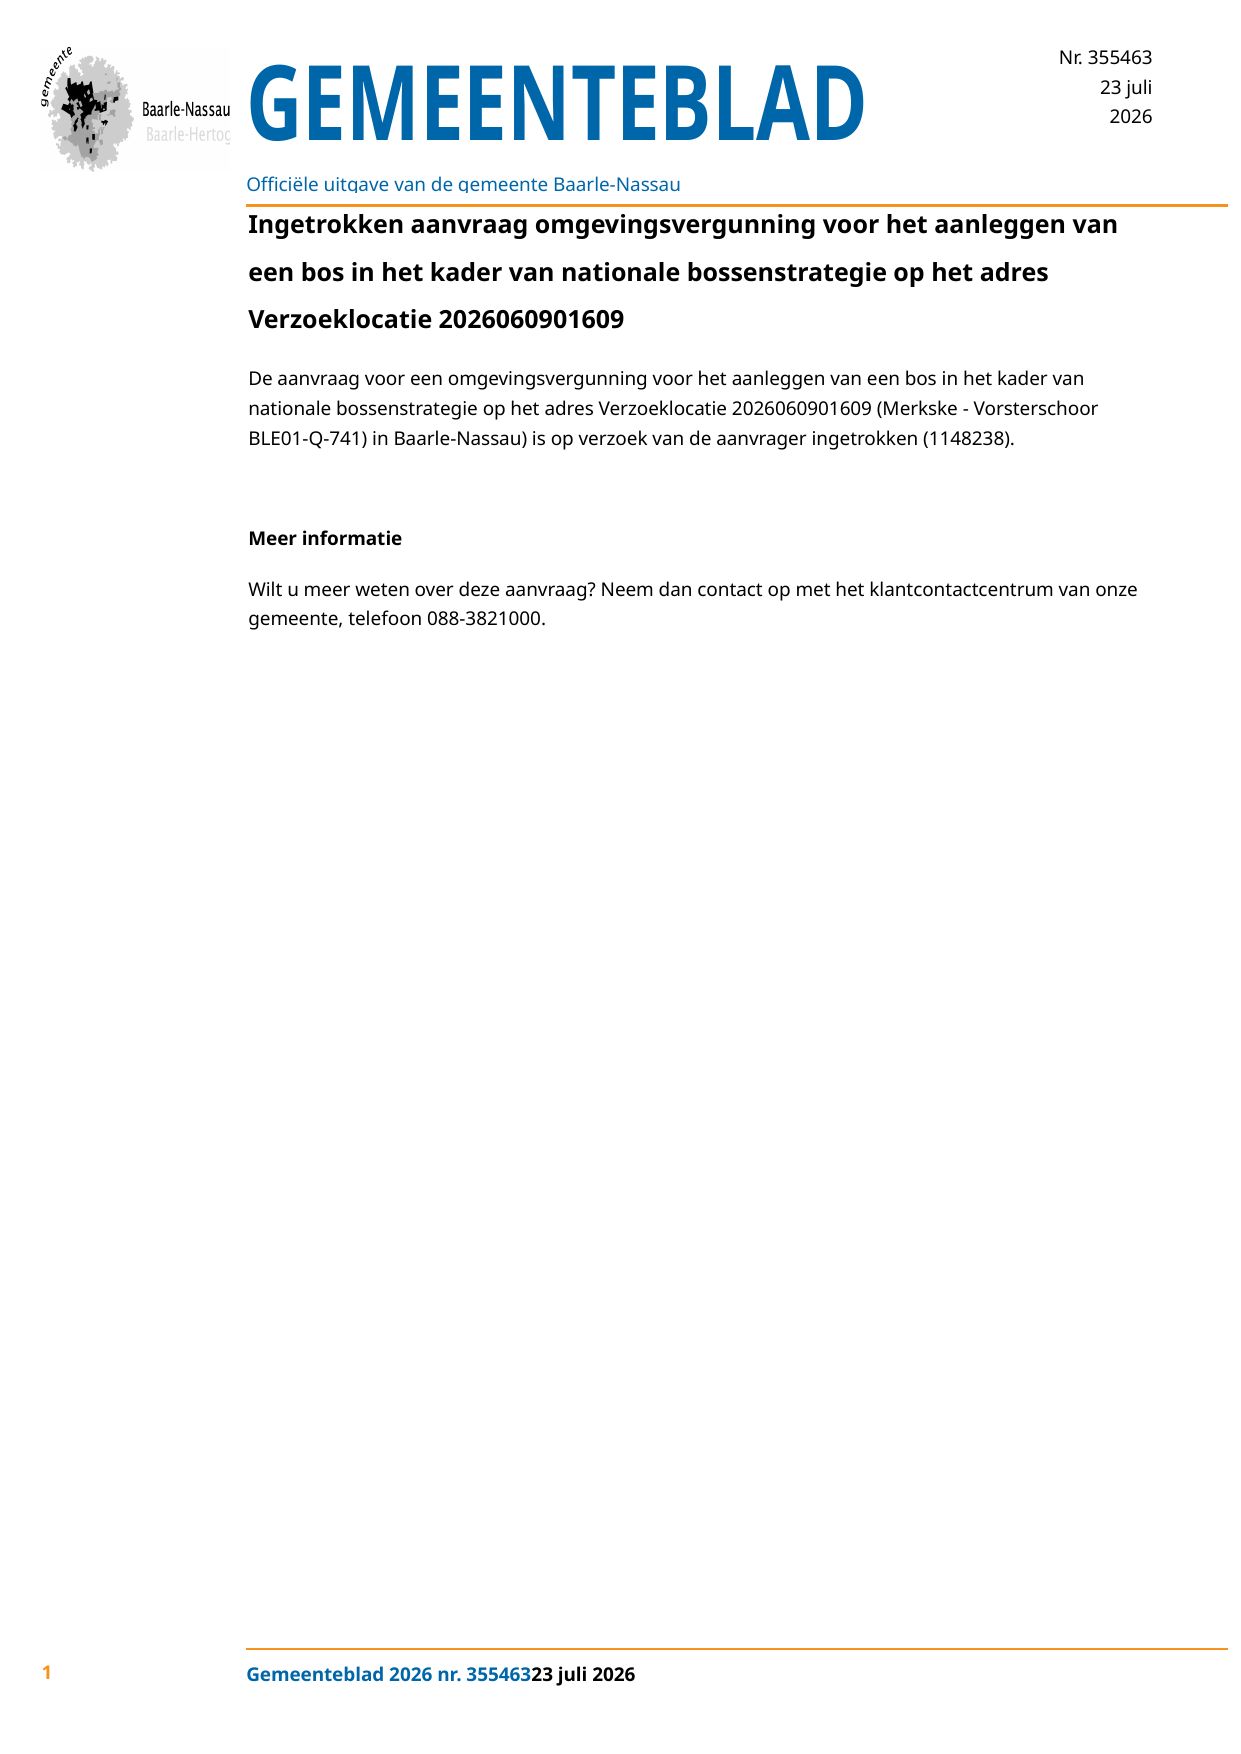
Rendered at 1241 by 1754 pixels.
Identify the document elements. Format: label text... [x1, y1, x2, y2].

text Wilt u meer weten over deze aanvraag? Neem dan contact op met het klantcontactcentrum van onze gemeente, telefoon 088-3821000. [248, 576, 1152, 631]
text De aanvraag voor een omgevingsvergunning voor het aanleggen van een bos in het kader van nationale bossenstrategie op het adres Verzoeklocatie 2026060901609 (Merkske - Vorsterschoor BLE01-Q-741) in Baarle-Nassau) is op verzoek van de aanvrager ingetrokken (1148238). [248, 366, 1152, 450]
picture [41, 47, 231, 172]
text Ingetrokken aanvraag omgevingsvergunning voor het aanleggen van een bos in het kader van nationale bossenstrategie op het adres Verzoeklocatie 2026060901609 [248, 207, 1152, 336]
text Meer informatie [248, 526, 1152, 551]
